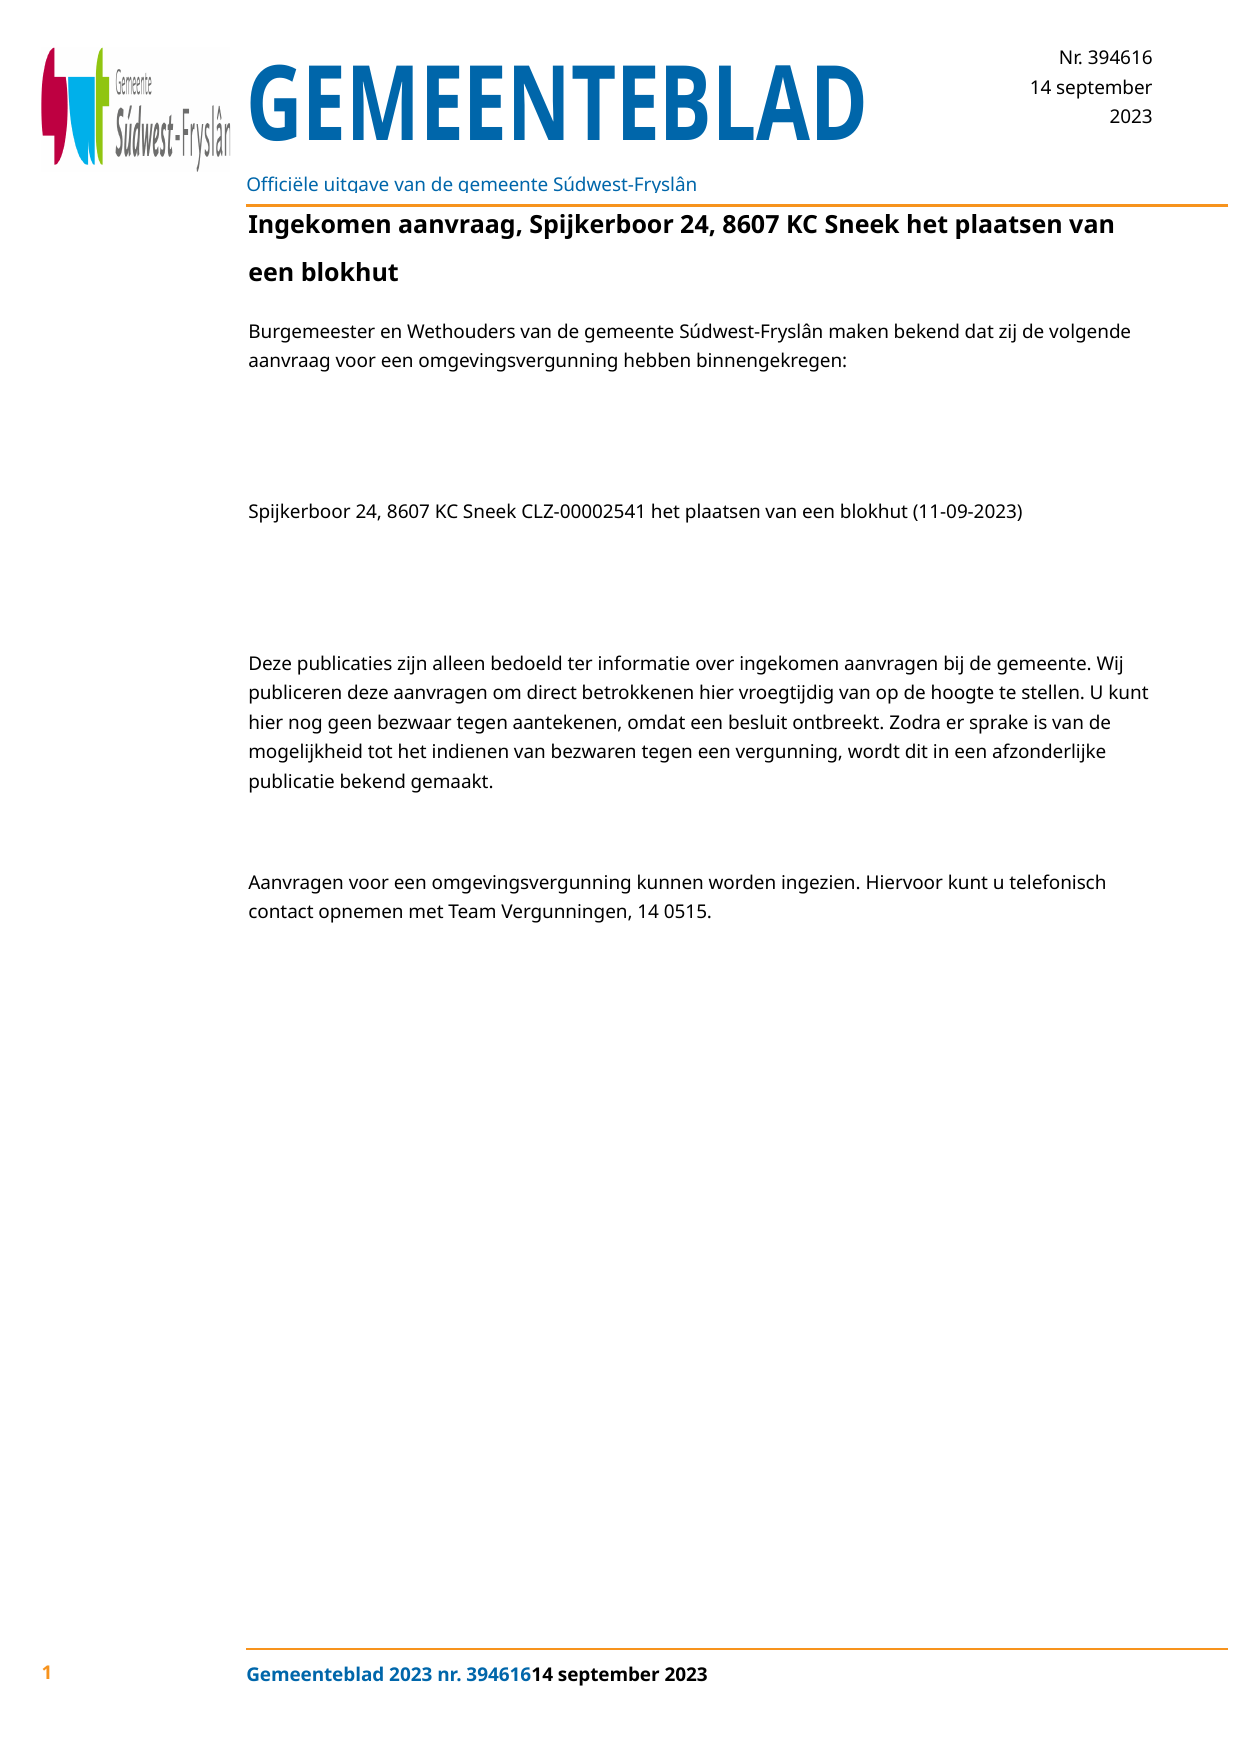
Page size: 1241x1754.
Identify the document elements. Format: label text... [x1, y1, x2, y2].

text Spijkerboor 24, 8607 KC Sneek CLZ-00002541 het plaatsen van een blokhut (11-09-2023) [248, 499, 1152, 524]
text Aanvragen voor een omgevingsvergunning kunnen worden ingezien. Hiervoor kunt u telefonisch contact opnemen met Team Vergunningen, 14 0515. [248, 869, 1152, 924]
picture [41, 47, 231, 172]
text Burgemeester en Wethouders van de gemeente Súdwest-Fryslân maken bekend dat zij de volgende aanvraag voor een omgevingsvergunning hebben binnengekregen: [248, 318, 1152, 373]
text Ingekomen aanvraag, Spijkerboor 24, 8607 KC Sneek het plaatsen van een blokhut [248, 207, 1152, 288]
text Deze publicaties zijn alleen bedoeld ter informatie over ingekomen aanvragen bij de gemeente. Wij publiceren deze aanvragen om direct betrokkenen hier vroegtijdig van op de hoogte te stellen. U kunt hier nog geen bezwaar tegen aantekenen, omdat een besluit ontbreekt. Zodra er sprake is van de mogelijkheid tot het indienen van bezwaren tegen een vergunning, wordt dit in een afzonderlijke publicatie bekend gemaakt. [248, 650, 1152, 794]
